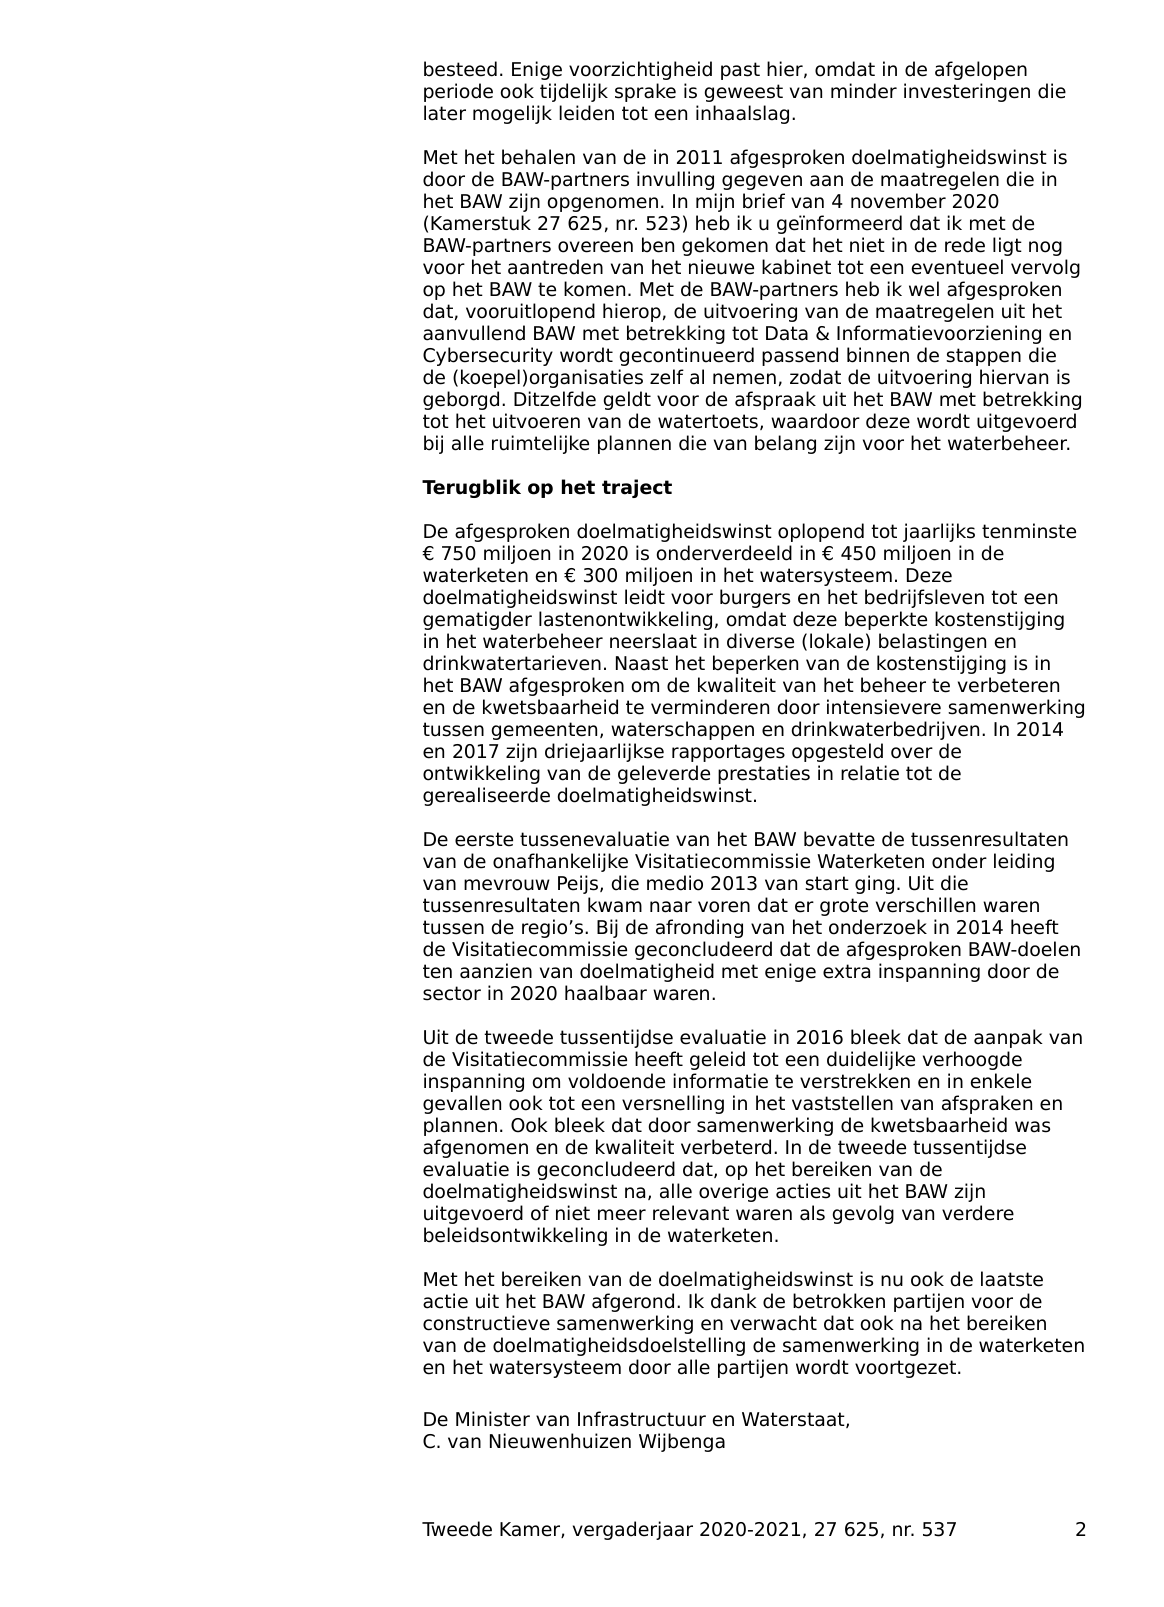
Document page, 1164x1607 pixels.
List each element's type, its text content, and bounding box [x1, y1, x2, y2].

text Met het bereiken van de doelmatigheidswinst is nu ook de laatste actie uit het BAW afgerond. Ik dank de betrokken partijen voor de constructieve samenwerking en verwacht dat ook na het bereiken van de doelmatigheidsdoelstelling de samenwerking in de waterketen en het watersysteem door alle partijen wordt voortgezet. [422, 1269, 1087, 1379]
subtitle Terugblik op het traject [422, 477, 1087, 499]
text besteed. Enige voorzichtigheid past hier, omdat in de afgelopen periode ook tijdelijk sprake is geweest van minder investeringen die later mogelijk leiden tot een inhaalslag. [422, 59, 1087, 125]
text Uit de tweede tussentijdse evaluatie in 2016 bleek dat de aanpak van de Visitatiecommissie heeft geleid tot een duidelijke verhoogde inspanning om voldoende informatie te verstrekken en in enkele gevallen ook tot een versnelling in het vaststellen van afspraken en plannen. Ook bleek dat door samenwerking de kwetsbaarheid was afgenomen en de kwaliteit verbeterd. In de tweede tussentijdse evaluatie is geconcludeerd dat, op het bereiken van de doelmatigheidswinst na, alle overige acties uit het BAW zijn uitgevoerd of niet meer relevant waren als gevolg van verdere beleidsontwikkeling in de waterketen. [422, 1027, 1087, 1247]
text De Minister van Infrastructuur en Waterstaat, C. van Nieuwenhuizen Wijbenga [422, 1409, 1087, 1453]
text De afgesproken doelmatigheidswinst oplopend tot jaarlijks tenminste € 750 miljoen in 2020 is onderverdeeld in € 450 miljoen in de waterketen en € 300 miljoen in het watersysteem. Deze doelmatigheidswinst leidt voor burgers en het bedrijfsleven tot een gematigder lastenontwikkeling, omdat deze beperkte kostenstijging in het waterbeheer neerslaat in diverse (lokale) belastingen en drinkwatertarieven. Naast het beperken van de kostenstijging is in het BAW afgesproken om de kwaliteit van het beheer te verbeteren en de kwetsbaarheid te verminderen door intensievere samenwerking tussen gemeenten, waterschappen en drinkwaterbedrijven. In 2014 en 2017 zijn driejaarlijkse rapportages opgesteld over de ontwikkeling van de geleverde prestaties in relatie tot de gerealiseerde doelmatigheidswinst. [422, 521, 1087, 807]
text De eerste tussenevaluatie van het BAW bevatte de tussenresultaten van de onafhankelijke Visitatiecommissie Waterketen onder leiding van mevrouw Peijs, die medio 2013 van start ging. Uit die tussenresultaten kwam naar voren dat er grote verschillen waren tussen de regio’s. Bij de afronding van het onderzoek in 2014 heeft de Visitatiecommissie geconcludeerd dat de afgesproken BAW-doelen ten aanzien van doelmatigheid met enige extra inspanning door de sector in 2020 haalbaar waren. [422, 829, 1087, 1005]
text Met het behalen van de in 2011 afgesproken doelmatigheidswinst is door de BAW-partners invulling gegeven aan de maatregelen die in het BAW zijn opgenomen. In mijn brief van 4 november 2020 (Kamerstuk 27 625, nr. 523) heb ik u geïnformeerd dat ik met de BAW-partners overeen ben gekomen dat het niet in de rede ligt nog voor het aantreden van het nieuwe kabinet tot een eventueel vervolg op het BAW te komen. Met de BAW-partners heb ik wel afgesproken dat, vooruitlopend hierop, de uitvoering van de maatregelen uit het aanvullend BAW met betrekking tot Data & Informatievoorziening en Cybersecurity wordt gecontinueerd passend binnen de stappen die de (koepel)organisaties zelf al nemen, zodat de uitvoering hiervan is geborgd. Ditzelfde geldt voor de afspraak uit het BAW met betrekking tot het uitvoeren van de watertoets, waardoor deze wordt uitgevoerd bij alle ruimtelijke plannen die van belang zijn voor het waterbeheer. [422, 147, 1087, 455]
